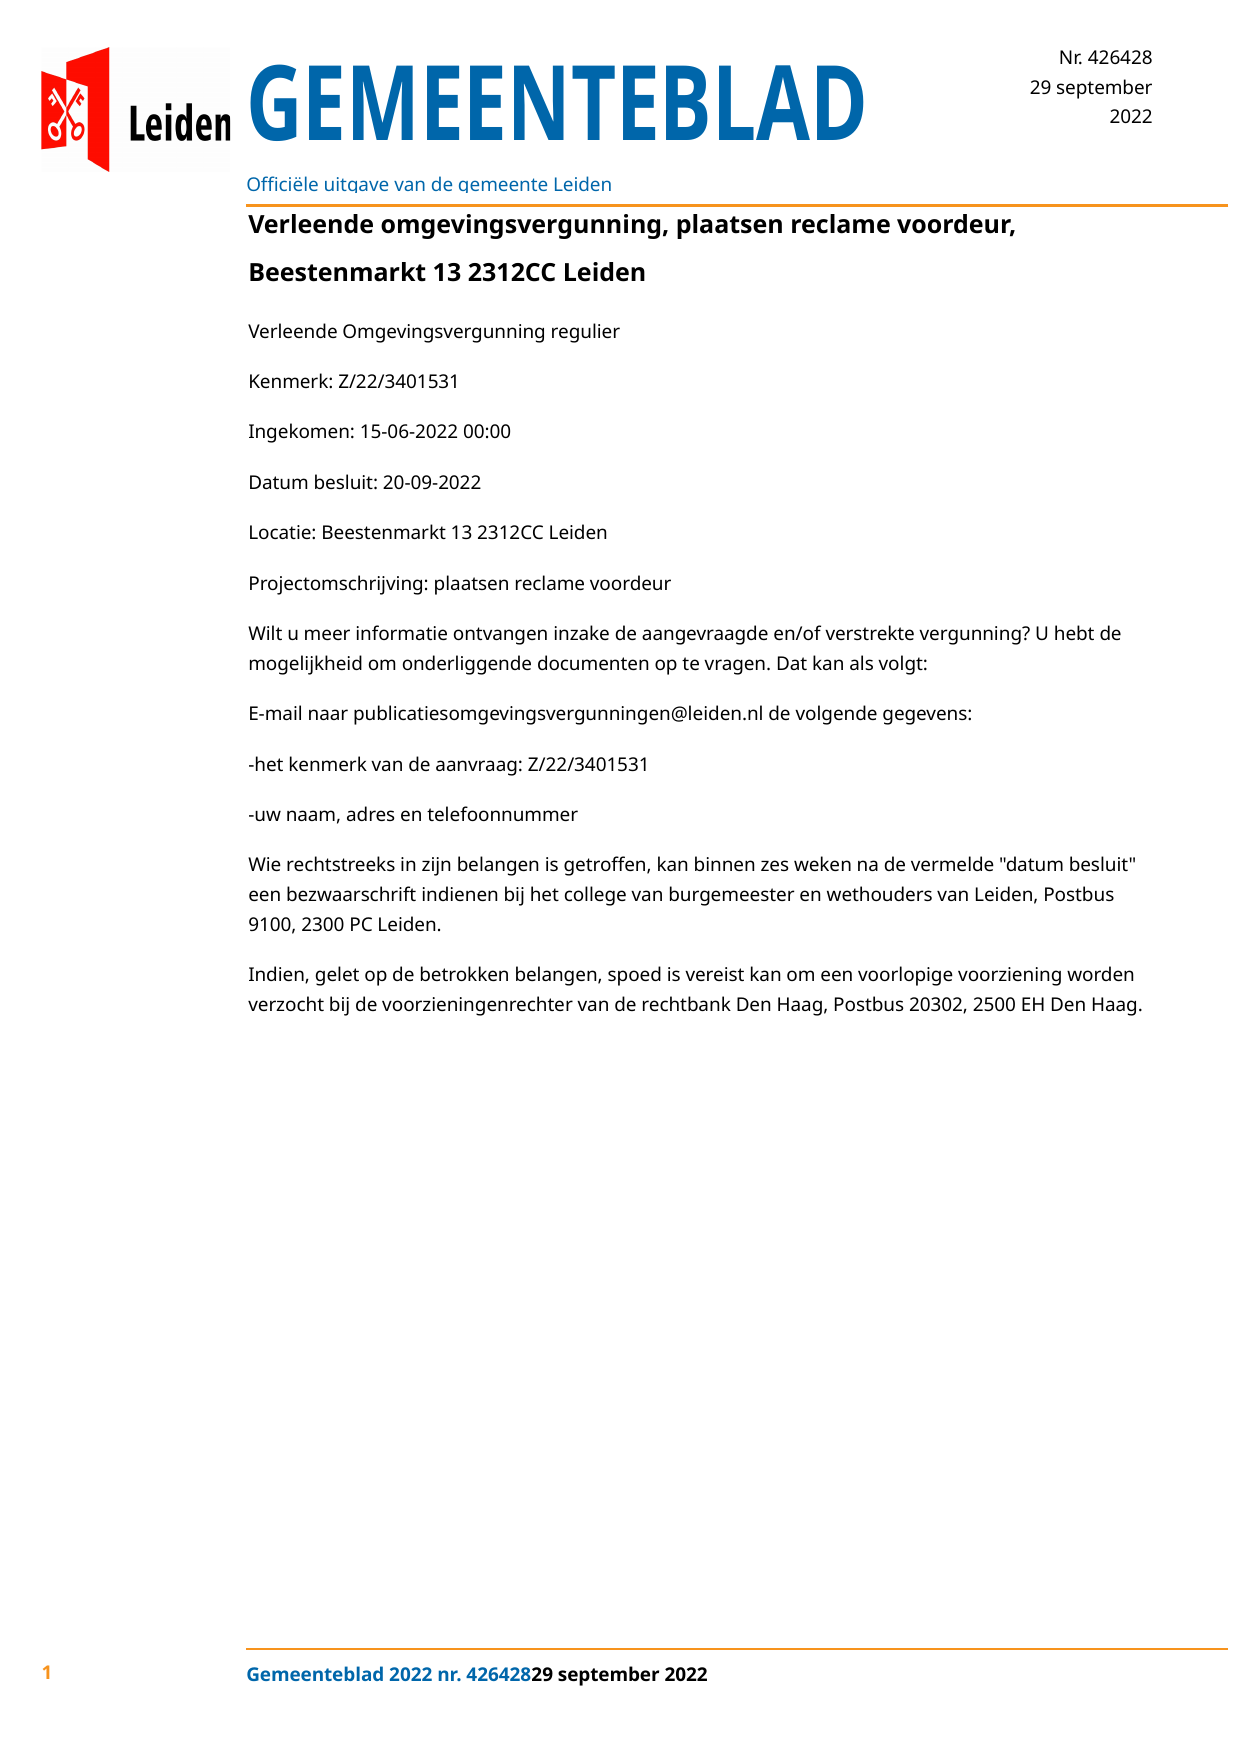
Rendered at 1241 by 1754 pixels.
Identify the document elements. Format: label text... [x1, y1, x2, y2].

text Verleende omgevingsvergunning, plaatsen reclame voordeur, Beestenmarkt 13 2312CC Leiden [248, 207, 1152, 288]
text Indien, gelet op de betrokken belangen, spoed is vereist kan om een voorlopige voorziening worden verzocht bij de voorzieningenrechter van de rechtbank Den Haag, Postbus 20302, 2500 EH Den Haag. [248, 961, 1152, 1017]
picture [41, 47, 231, 172]
text -het kenmerk van de aanvraag: Z/22/3401531 [248, 751, 1152, 777]
text Wilt u meer informatie ontvangen inzake de aangevraagde en/of verstrekte vergunning? U hebt de mogelijkheid om onderliggende documenten op te vragen. Dat kan als volgt: [248, 620, 1152, 676]
text -uw naam, adres en telefoonnummer [248, 801, 1152, 827]
text Projectomschrijving: plaatsen reclame voordeur [248, 570, 1152, 596]
text Locatie: Beestenmarkt 13 2312CC Leiden [248, 519, 1152, 545]
text Verleende Omgevingsvergunning regulier [248, 318, 1152, 344]
text Wie rechtstreeks in zijn belangen is getroffen, kan binnen zes weken na de vermelde "datum besluit" een bezwaarschrift indienen bij het college van burgemeester en wethouders van Leiden, Postbus 9100, 2300 PC Leiden. [248, 852, 1152, 937]
text Datum besluit: 20-09-2022 [248, 469, 1152, 495]
text Kenmerk: Z/22/3401531 [248, 368, 1152, 394]
text E-mail naar publicatiesomgevingsvergunningen@leiden.nl de volgende gegevens: [248, 700, 1152, 726]
text Ingekomen: 15-06-2022 00:00 [248, 419, 1152, 444]
